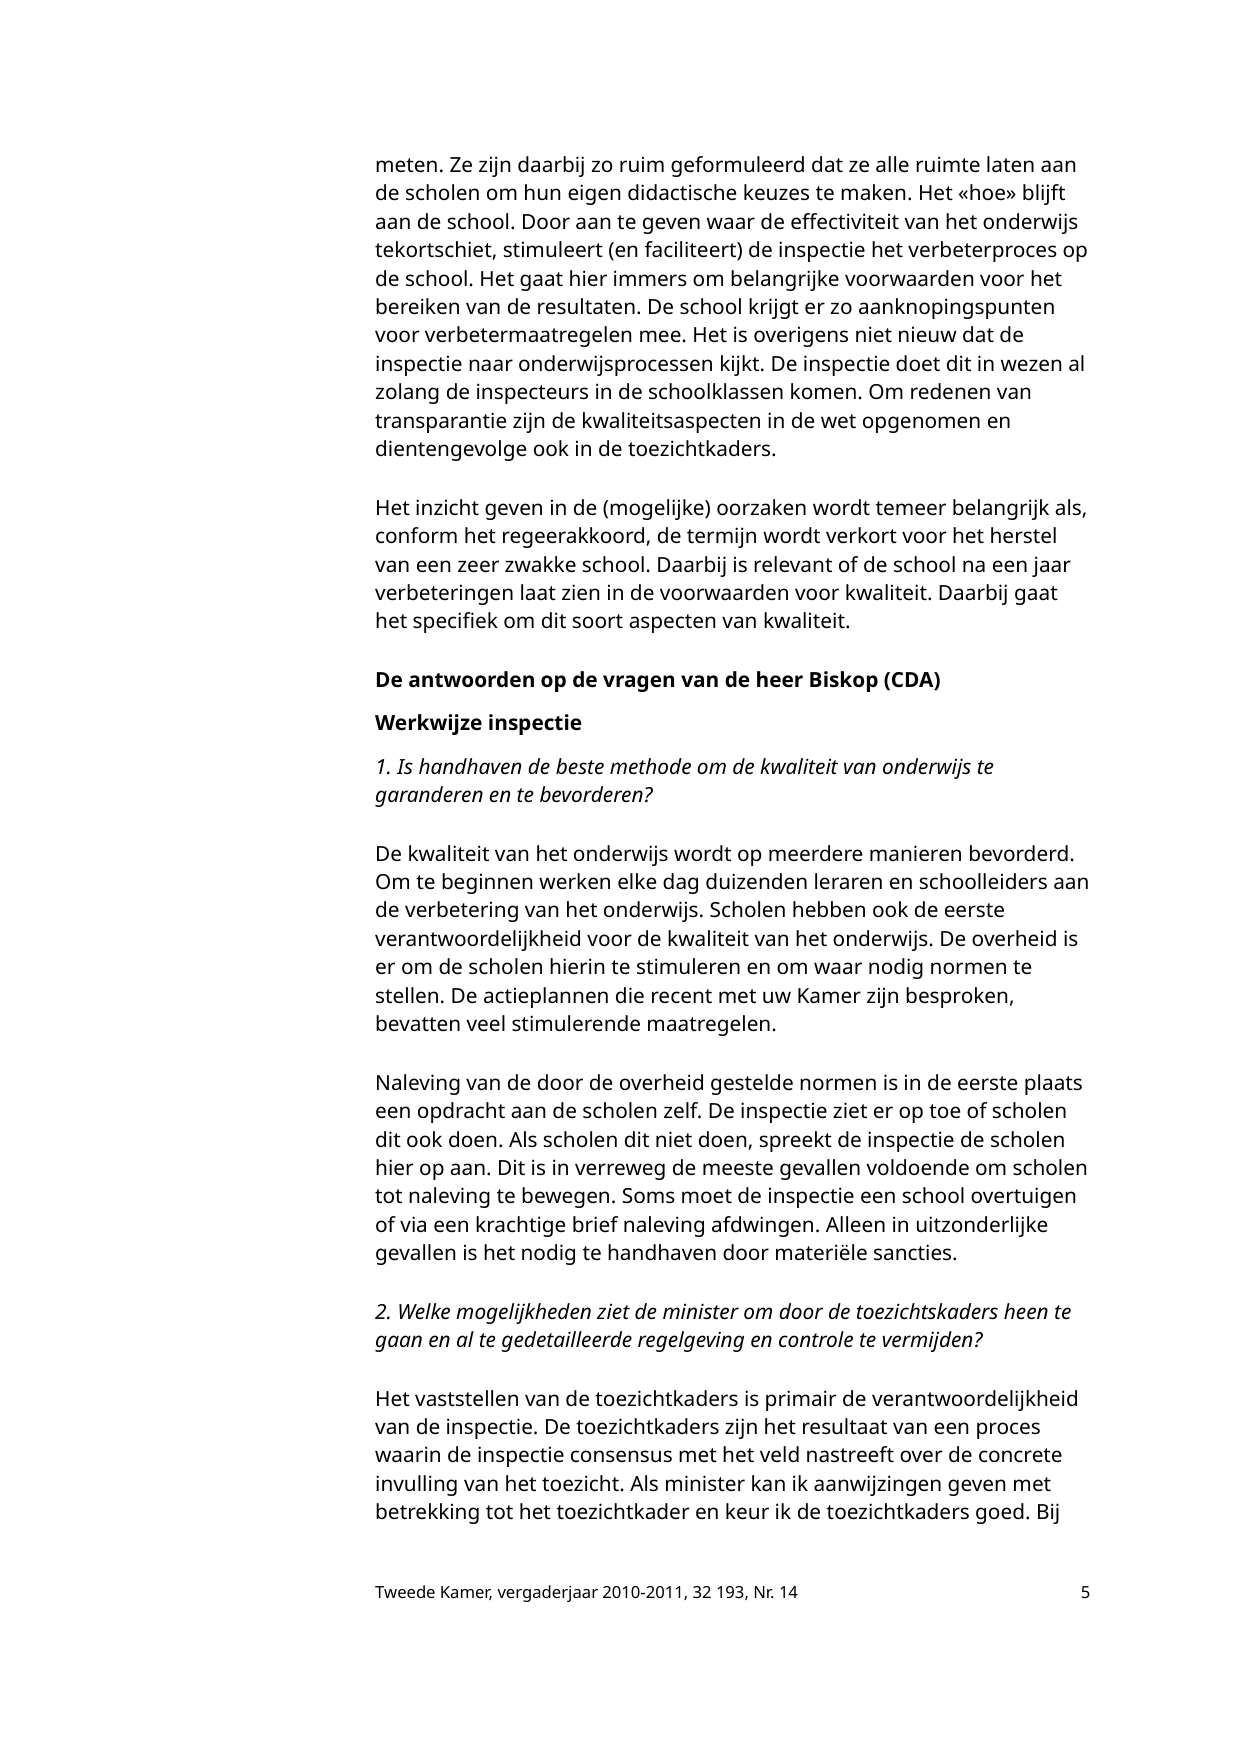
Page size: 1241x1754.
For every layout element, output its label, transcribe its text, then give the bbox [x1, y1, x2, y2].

text Het vaststellen van de toezichtkaders is primair de verantwoordelijkheid van de inspectie. De toezichtkaders zijn het resultaat van een proces waarin de inspectie consensus met het veld nastreeft over de concrete invulling van het toezicht. Als minister kan ik aanwijzingen geven met betrekking tot het toezichtkader en keur ik de toezichtkaders goed. Bij [375, 1384, 1090, 1526]
text Werkwijze inspectie [375, 708, 1090, 737]
text Het inzicht geven in de (mogelijke) oorzaken wordt temeer belangrijk als, conform het regeerakkoord, de termijn wordt verkort voor het herstel van een zeer zwakke school. Daarbij is relevant of de school na een jaar verbeteringen laat zien in de voorwaarden voor kwaliteit. Daarbij gaat het specifiek om dit soort aspecten van kwaliteit. [375, 493, 1090, 635]
text 2. Welke mogelijkheden ziet de minister om door de toezichtskaders heen te gaan en al te gedetailleerde regelgeving en controle te vermijden? [375, 1297, 1090, 1354]
text meten. Ze zijn daarbij zo ruim geformuleerd dat ze alle ruimte laten aan de scholen om hun eigen didactische keuzes te maken. Het «hoe» blijft aan de school. Door aan te geven waar de effectiviteit van het onderwijs tekortschiet, stimuleert (en faciliteert) de inspectie het verbeterproces op de school. Het gaat hier immers om belangrijke voorwaarden voor het bereiken van de resultaten. De school krijgt er zo aanknopingspunten voor verbetermaatregelen mee. Het is overigens niet nieuw dat de inspectie naar onderwijsprocessen kijkt. De inspectie doet dit in wezen al zolang de inspecteurs in de schoolklassen komen. Om redenen van transparantie zijn de kwaliteitsaspecten in de wet opgenomen en dientengevolge ook in de toezichtkaders. [375, 150, 1090, 463]
text 1. Is handhaven de beste methode om de kwaliteit van onderwijs te garanderen en te bevorderen? [375, 752, 1090, 809]
text Naleving van de door de overheid gestelde normen is in de eerste plaats een opdracht aan de scholen zelf. De inspectie ziet er op toe of scholen dit ook doen. Als scholen dit niet doen, spreekt de inspectie de scholen hier op aan. Dit is in verreweg de meeste gevallen voldoende om scholen tot naleving te bewegen. Soms moet de inspectie een school overtuigen of via een krachtige brief naleving afdwingen. Alleen in uitzonderlijke gevallen is het nodig te handhaven door materiële sancties. [375, 1068, 1090, 1267]
text De kwaliteit van het onderwijs wordt op meerdere manieren bevorderd. Om te beginnen werken elke dag duizenden leraren en schoolleiders aan de verbetering van het onderwijs. Scholen hebben ook de eerste verantwoordelijkheid voor de kwaliteit van het onderwijs. De overheid is er om de scholen hierin te stimuleren en om waar nodig normen te stellen. De actieplannen die recent met uw Kamer zijn besproken, bevatten veel stimulerende maatregelen. [375, 839, 1090, 1038]
text De antwoorden op de vragen van de heer Biskop (CDA) [375, 665, 1090, 693]
